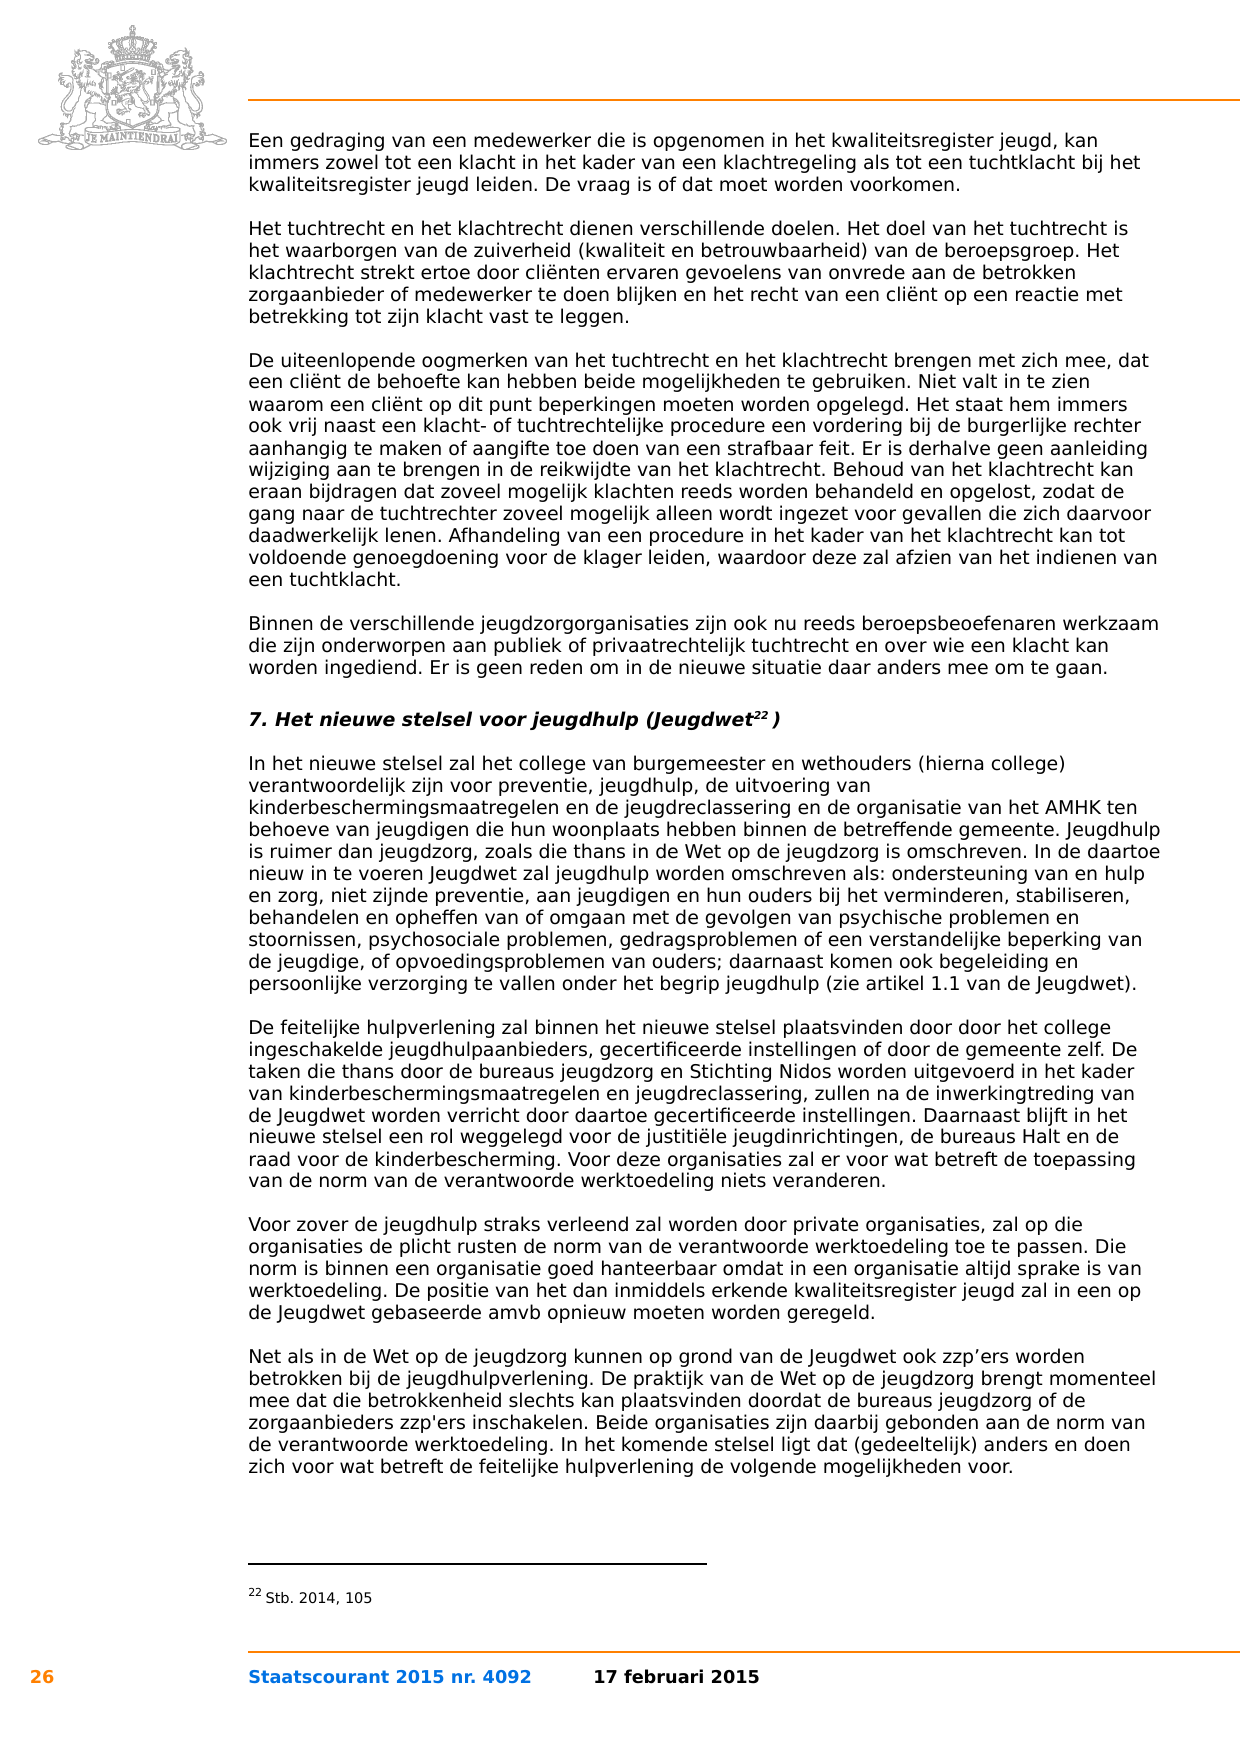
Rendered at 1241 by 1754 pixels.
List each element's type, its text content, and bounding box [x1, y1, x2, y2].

text De uiteenlopende oogmerken van het tuchtrecht en het klachtrecht brengen met zich mee, dat een cliënt de behoefte kan hebben beide mogelijkheden te gebruiken. Niet valt in te zien waarom een cliënt op dit punt beperkingen moeten worden opgelegd. Het staat hem immers ook vrij naast een klacht- of tuchtrechtelijke procedure een vordering bij de burgerlijke rechter aanhangig te maken of aangifte toe doen van een strafbaar feit. Er is derhalve geen aanleiding wijziging aan te brengen in de reikwijdte van het klachtrecht. Behoud van het klachtrecht kan eraan bijdragen dat zoveel mogelijk klachten reeds worden behandeld en opgelost, zodat de gang naar de tuchtrechter zoveel mogelijk alleen wordt ingezet voor gevallen die zich daarvoor daadwerkelijk lenen. Afhandeling van een procedure in het kader van het klachtrecht kan tot voldoende genoegdoening voor de klager leiden, waardoor deze zal afzien van het indienen van een tuchtklacht. [248, 349, 1163, 591]
text Het tuchtrecht en het klachtrecht dienen verschillende doelen. Het doel van het tuchtrecht is het waarborgen van de zuiverheid (kwaliteit en betrouwbaarheid) van de beroepsgroep. Het klachtrecht strekt ertoe door cliënten ervaren gevoelens van onvrede aan de betrokken zorgaanbieder of medewerker te doen blijken en het recht van een cliënt op een reactie met betrekking tot zijn klacht vast te leggen. [248, 218, 1163, 328]
text Voor zover de jeugdhulp straks verleend zal worden door private organisaties, zal op die organisaties de plicht rusten de norm van de verantwoorde werktoedeling toe te passen. Die norm is binnen een organisatie goed hanteerbaar omdat in een organisatie altijd sprake is van werktoedeling. De positie van het dan inmiddels erkende kwaliteitsregister jeugd zal in een op de Jeugdwet gebaseerde amvb opnieuw moeten worden geregeld. [248, 1214, 1163, 1324]
text Net als in de Wet op de jeugdzorg kunnen op grond van de Jeugdwet ook zzp’ers worden betrokken bij de jeugdhulpverlening. De praktijk van de Wet op de jeugdzorg brengt momenteel mee dat die betrokkenheid slechts kan plaatsvinden doordat de bureaus jeugdzorg of de zorgaanbieders zzp'ers inschakelen. Beide organisaties zijn daarbij gebonden aan de norm van de verantwoorde werktoedeling. In het komende stelsel ligt dat (gedeeltelijk) anders en doen zich voor wat betreft de feitelijke hulpverlening de volgende mogelijkheden voor. [248, 1346, 1163, 1478]
text Een gedraging van een medewerker die is opgenomen in het kwaliteitsregister jeugd, kan immers zowel tot een klacht in het kader van een klachtregeling als tot een tuchtklacht bij het kwaliteitsregister jeugd leiden. De vraag is of dat moet worden voorkomen. [248, 130, 1163, 196]
picture [38, 25, 227, 150]
subtitle 7. Het nieuwe stelsel voor jeugdhulp (Jeugdwet) [248, 709, 1163, 731]
text Stb. 2014, 105 [248, 1586, 1163, 1608]
text In het nieuwe stelsel zal het college van burgemeester en wethouders (hierna college) verantwoordelijk zijn voor preventie, jeugdhulp, de uitvoering van kinderbeschermingsmaatregelen en de jeugdreclassering en de organisatie van het AMHK ten behoeve van jeugdigen die hun woonplaats hebben binnen de betreffende gemeente. Jeugdhulp is ruimer dan jeugdzorg, zoals die thans in de Wet op de jeugdzorg is omschreven. In de daartoe nieuw in te voeren Jeugdwet zal jeugdhulp worden omschreven als: ondersteuning van en hulp en zorg, niet zijnde preventie, aan jeugdigen en hun ouders bij het verminderen, stabiliseren, behandelen en opheffen van of omgaan met de gevolgen van psychische problemen en stoornissen, psychosociale problemen, gedragsproblemen of een verstandelijke beperking van de jeugdige, of opvoedingsproblemen van ouders; daarnaast komen ook begeleiding en persoonlijke verzorging te vallen onder het begrip jeugdhulp (zie artikel 1.1 van de Jeugdwet). [248, 753, 1163, 995]
text De feitelijke hulpverlening zal binnen het nieuwe stelsel plaatsvinden door door het college ingeschakelde jeugdhulpaanbieders, gecertificeerde instellingen of door de gemeente zelf. De taken die thans door de bureaus jeugdzorg en Stichting Nidos worden uitgevoerd in het kader van kinderbeschermingsmaatregelen en jeugdreclassering, zullen na de inwerkingtreding van de Jeugdwet worden verricht door daartoe gecertificeerde instellingen. Daarnaast blijft in het nieuwe stelsel een rol weggelegd voor de justitiële jeugdinrichtingen, de bureaus Halt en de raad voor de kinderbescherming. Voor deze organisaties zal er voor wat betreft de toepassing van de norm van de verantwoorde werktoedeling niets veranderen. [248, 1017, 1163, 1192]
text Binnen de verschillende jeugdzorgorganisaties zijn ook nu reeds beroepsbeoefenaren werkzaam die zijn onderworpen aan publiek of privaatrechtelijk tuchtrecht en over wie een klacht kan worden ingediend. Er is geen reden om in de nieuwe situatie daar anders mee om te gaan. [248, 613, 1163, 679]
